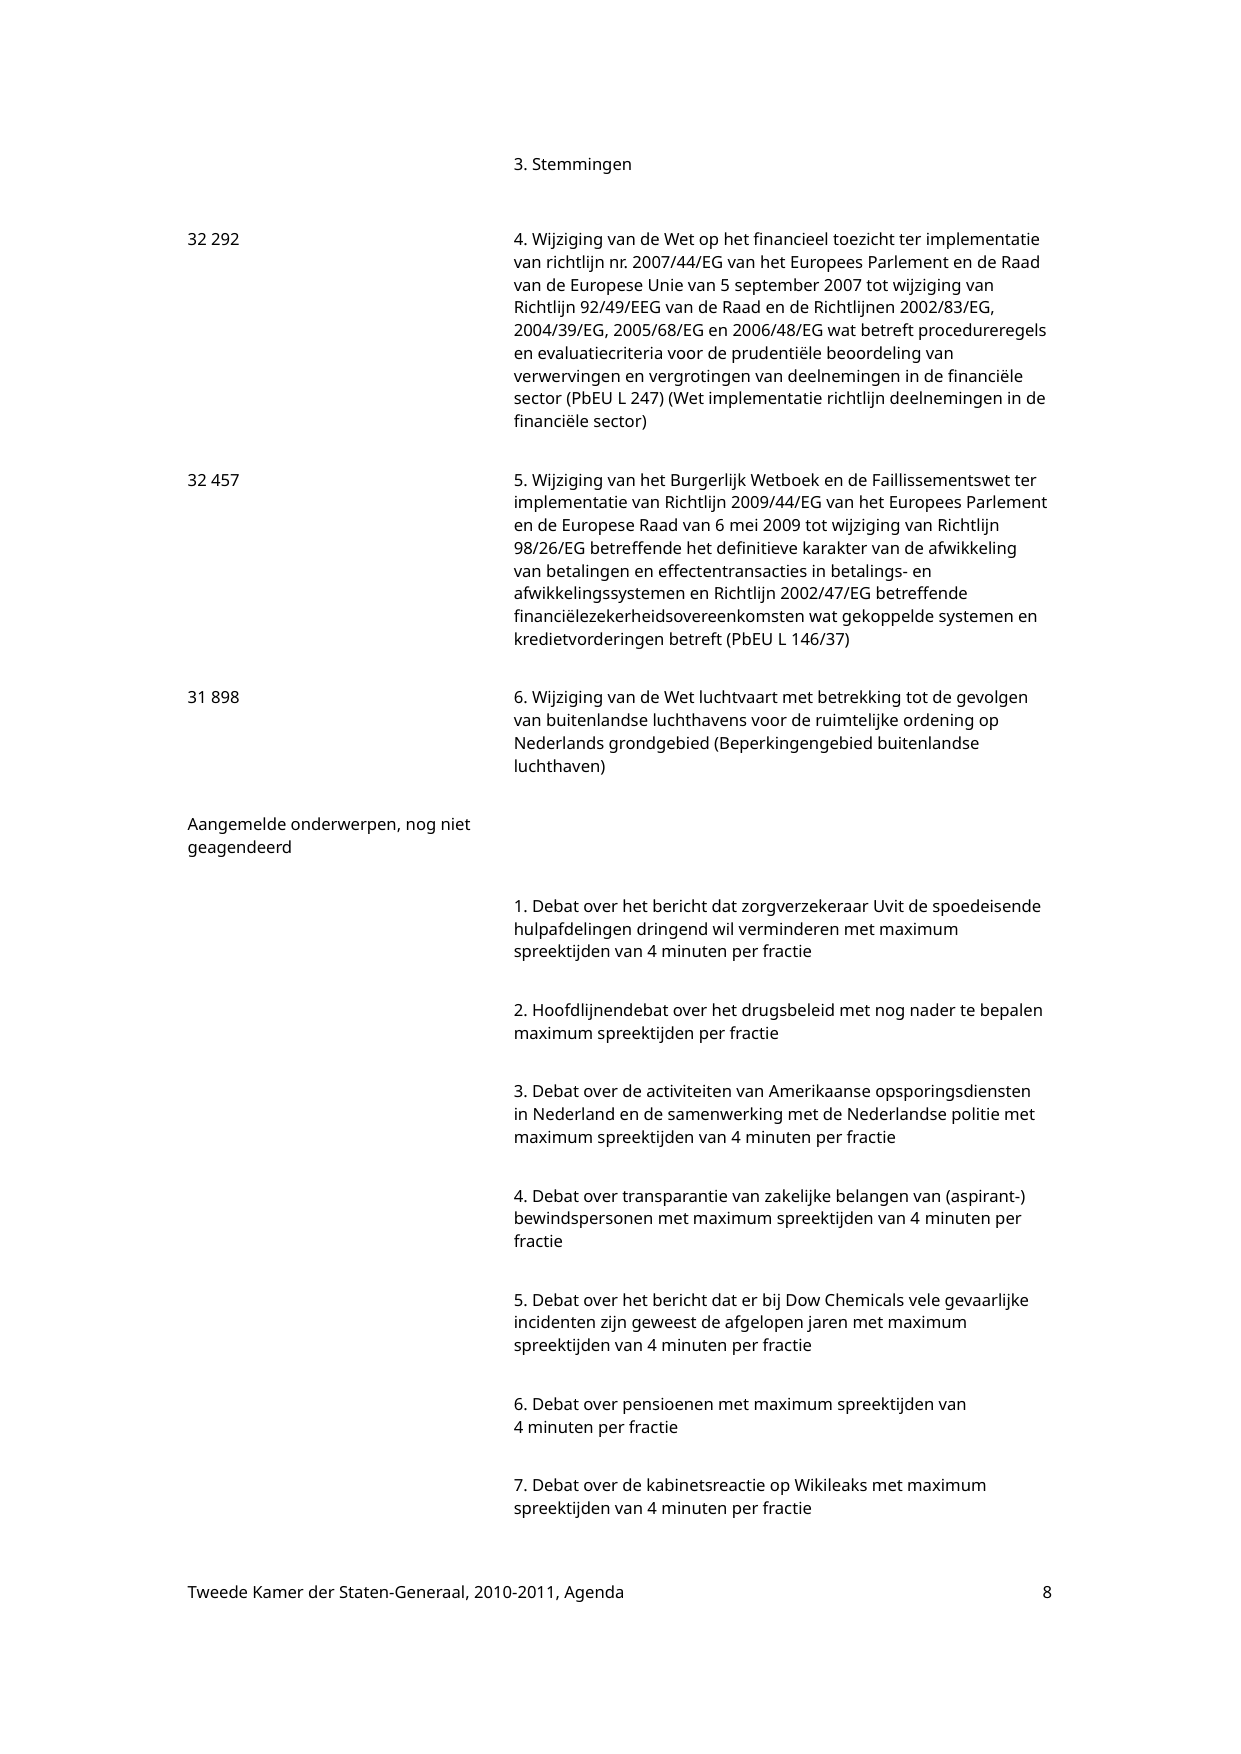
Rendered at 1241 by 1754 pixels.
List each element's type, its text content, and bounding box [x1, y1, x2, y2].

table_cell [188, 1390, 490, 1471]
table_cell 32 457 [188, 465, 490, 683]
table_cell 6. Debat over pensioenen met maximum spreektijden van 4 minuten per fractie [510, 1390, 1053, 1471]
table_cell [510, 810, 1053, 891]
table_cell [490, 996, 510, 1077]
table_cell [188, 996, 490, 1077]
table_cell [490, 891, 510, 996]
table_cell 5. Wijziging van het Burgerlijk Wetboek en de Faillissementswet ter implementatie van Richtlijn 2009/44/EG van het Europees Parlement en de Europese Raad van 6 mei 2009 tot wijziging van Richtlijn 98/26/EG betreffende het definitieve karakter van de afwikkeling van betalingen en effectentransacties in betalings- en afwikkelingssystemen en Richtlijn 2002/47/EG betreffende financiëlezekerheidsovereenkomsten wat gekoppelde systemen en kredietvorderingen betreft (PbEU L 146/37) [510, 465, 1053, 683]
table_cell [490, 225, 510, 465]
table_cell 6. Wijziging van de Wet luchtvaart met betrekking tot de gevolgen van buitenlandse luchthavens voor de ruimtelijke ordening op Nederlands grondgebied (Beperkingengebied buitenlandse luchthaven) [510, 683, 1053, 810]
table_cell [490, 1077, 510, 1181]
table_cell 32 292 [188, 225, 490, 465]
table_cell [188, 1285, 490, 1389]
table_cell 4. Debat over transparantie van zakelijke belangen van (aspirant-) bewindspersonen met maximum spreektijden van 4 minuten per fractie [510, 1181, 1053, 1285]
table_cell [490, 1285, 510, 1389]
table_cell [490, 465, 510, 683]
table_cell [490, 150, 510, 225]
table_cell [490, 1181, 510, 1285]
table_cell [490, 810, 510, 891]
table_cell [188, 891, 490, 996]
table_cell [490, 1390, 510, 1471]
table_cell [490, 1471, 510, 1552]
table_cell [188, 150, 490, 225]
table_cell [490, 683, 510, 810]
table_cell 3. Stemmingen [510, 150, 1053, 225]
table_cell [188, 1181, 490, 1285]
table_cell [188, 1471, 490, 1552]
table_cell 5. Debat over het bericht dat er bij Dow Chemicals vele gevaarlijke incidenten zijn geweest de afgelopen jaren met maximum spreektijden van 4 minuten per fractie [510, 1285, 1053, 1389]
table_cell 2. Hoofdlijnendebat over het drugsbeleid met nog nader te bepalen maximum spreektijden per fractie [510, 996, 1053, 1077]
table_cell 3. Debat over de activiteiten van Amerikaanse opsporingsdiensten in Nederland en de samenwerking met de Nederlandse politie met maximum spreektijden van 4 minuten per fractie [510, 1077, 1053, 1181]
table_cell 31 898 [188, 683, 490, 810]
table_cell 4. Wijziging van de Wet op het financieel toezicht ter implementatie van richtlijn nr. 2007/44/EG van het Europees Parlement en de Raad van de Europese Unie van 5 september 2007 tot wijziging van Richtlijn 92/49/EEG van de Raad en de Richtlijnen 2002/83/EG, 2004/39/EG, 2005/68/EG en 2006/48/EG wat betreft procedureregels en evaluatiecriteria voor de prudentiële beoordeling van verwervingen en vergrotingen van deelnemingen in de financiële sector (PbEU L 247) (Wet implementatie richtlijn deelnemingen in de financiële sector) [510, 225, 1053, 465]
table_cell [188, 1077, 490, 1181]
table_cell 1. Debat over het bericht dat zorgverzekeraar Uvit de spoedeisende hulpafdelingen dringend wil verminderen met maximum spreektijden van 4 minuten per fractie [510, 891, 1053, 996]
table_cell 7. Debat over de kabinetsreactie op Wikileaks met maximum spreektijden van 4 minuten per fractie [510, 1471, 1053, 1552]
table_cell Aangemelde onderwerpen, nog niet geagendeerd [188, 810, 490, 891]
